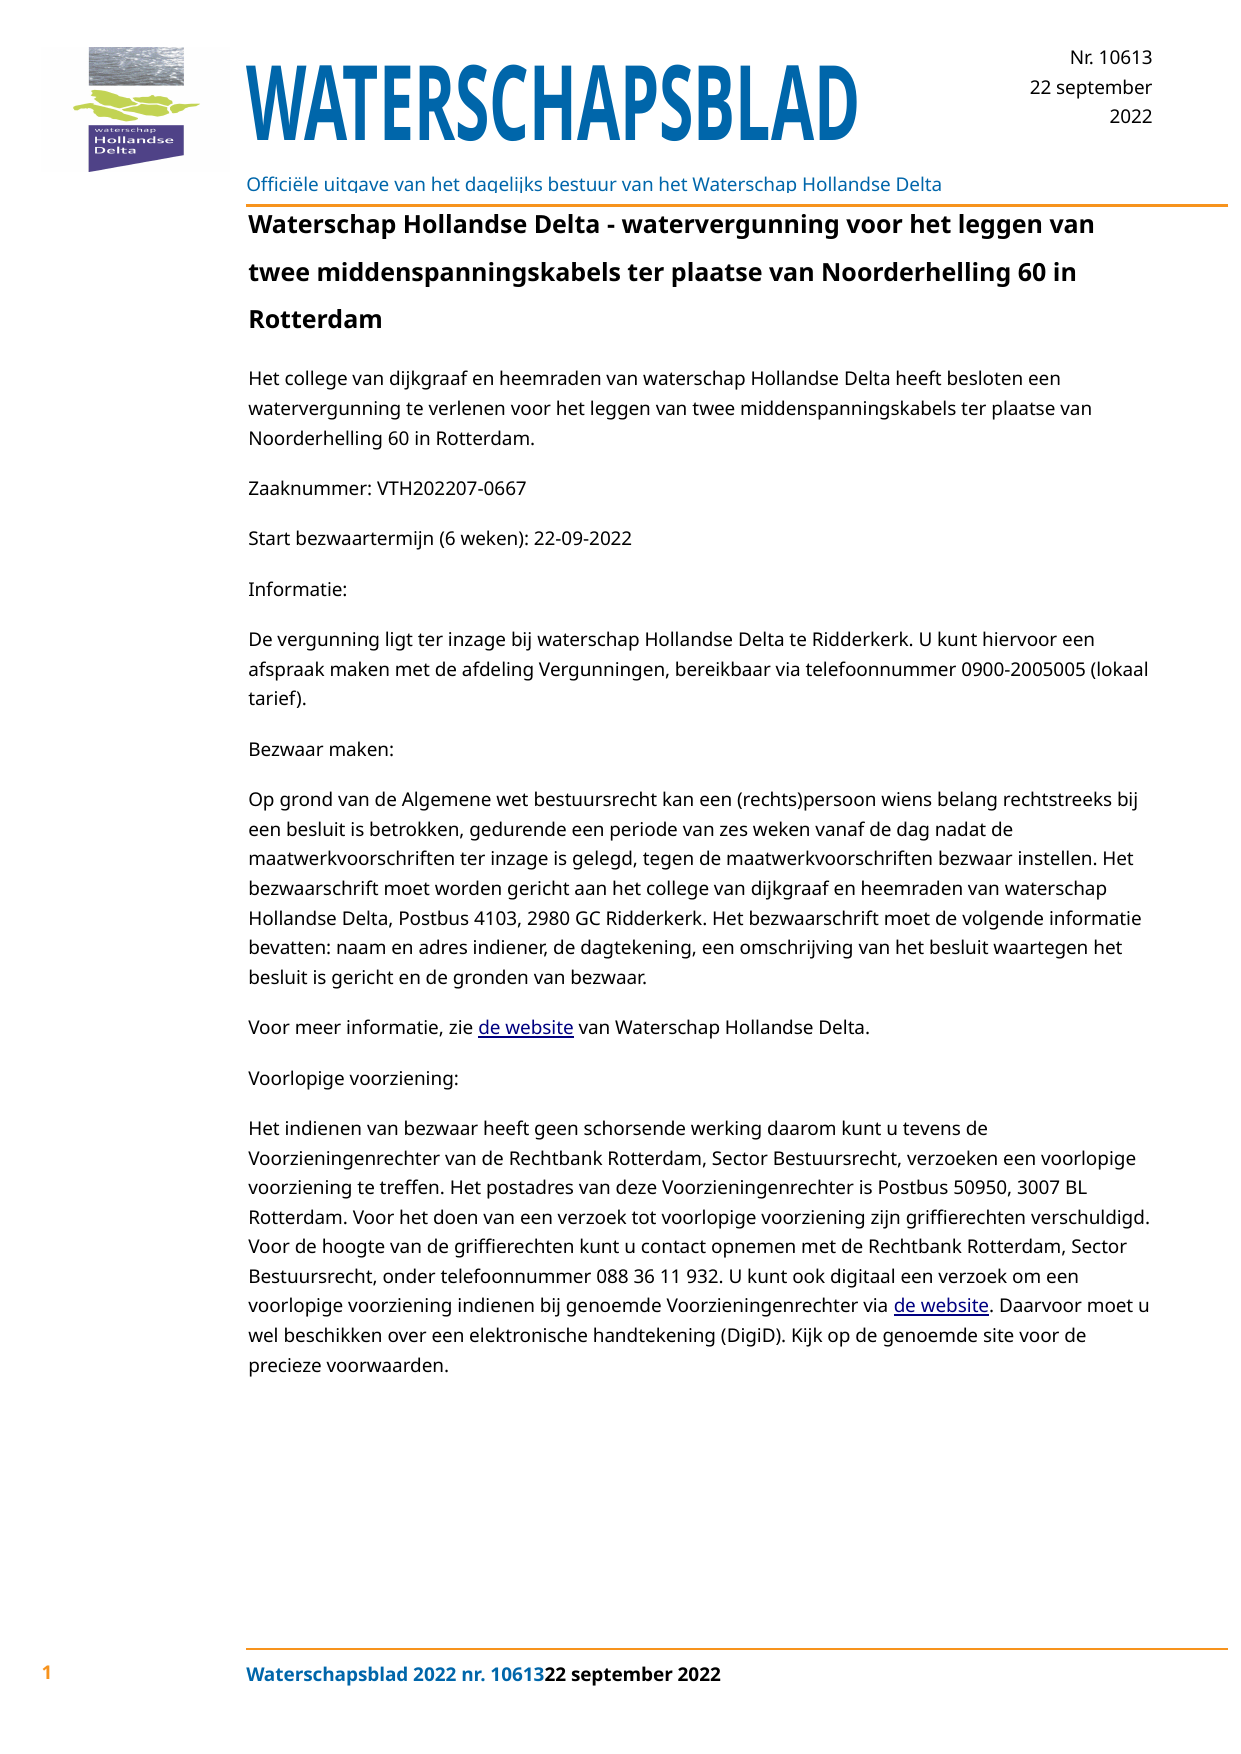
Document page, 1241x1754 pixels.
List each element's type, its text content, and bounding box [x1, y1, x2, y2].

text Waterschap Hollandse Delta - watervergunning voor het leggen van twee middenspanningskabels ter plaatse van Noorderhelling 60 in Rotterdam [248, 207, 1152, 336]
text Het indienen van bezwaar heeft geen schorsende werking daarom kunt u tevens de Voorzieningenrechter van de Rechtbank Rotterdam, Sector Bestuursrecht, verzoeken een voorlopige voorziening te treffen. Het postadres van deze Voorzieningenrechter is Postbus 50950, 3007 BL Rotterdam. Voor het doen van een verzoek tot voorlopige voorziening zijn griffierechten verschuldigd. Voor de hoogte van de griffierechten kunt u contact opnemen met de Rechtbank Rotterdam, Sector Bestuursrecht, onder telefoonnummer 088 36 11 932. U kunt ook digitaal een verzoek om een voorlopige voorziening indienen bij genoemde Voorzieningenrechter via de website. Daarvoor moet u wel beschikken over een elektronische handtekening (DigiD). Kijk op de genoemde site voor de precieze voorwaarden. [248, 1115, 1152, 1377]
text Het college van dijkgraaf en heemraden van waterschap Hollandse Delta heeft besloten een watervergunning te verlenen voor het leggen van twee middenspanningskabels ter plaatse van Noorderhelling 60 in Rotterdam. [248, 366, 1152, 450]
text Voorlopige voorziening: [248, 1065, 1152, 1090]
text Start bezwaartermijn (6 weken): 22-09-2022 [248, 526, 1152, 551]
text Bezwaar maken: [248, 736, 1152, 762]
text Voor meer informatie, zie de website van Waterschap Hollandse Delta. [248, 1014, 1152, 1040]
text Op grond van de Algemene wet bestuursrecht kan een (rechts)persoon wiens belang rechtstreeks bij een besluit is betrokken, gedurende een periode van zes weken vanaf de dag nadat de maatwerkvoorschriften ter inzage is gelegd, tegen de maatwerkvoorschriften bezwaar instellen. Het bezwaarschrift moet worden gericht aan het college van dijkgraaf en heemraden van waterschap Hollandse Delta, Postbus 4103, 2980 GC Ridderkerk. Het bezwaarschrift moet de volgende informatie bevatten: naam en adres indiener, de dagtekening, een omschrijving van het besluit waartegen het besluit is gericht en de gronden van bezwaar. [248, 786, 1152, 989]
text Informatie: [248, 576, 1152, 602]
text De vergunning ligt ter inzage bij waterschap Hollandse Delta te Ridderkerk. U kunt hiervoor een afspraak maken met de afdeling Vergunningen, bereikbaar via telefoonnummer 0900-2005005 (lokaal tarief). [248, 626, 1152, 711]
picture [41, 47, 231, 172]
text Zaaknummer: VTH202207-0667 [248, 475, 1152, 501]
